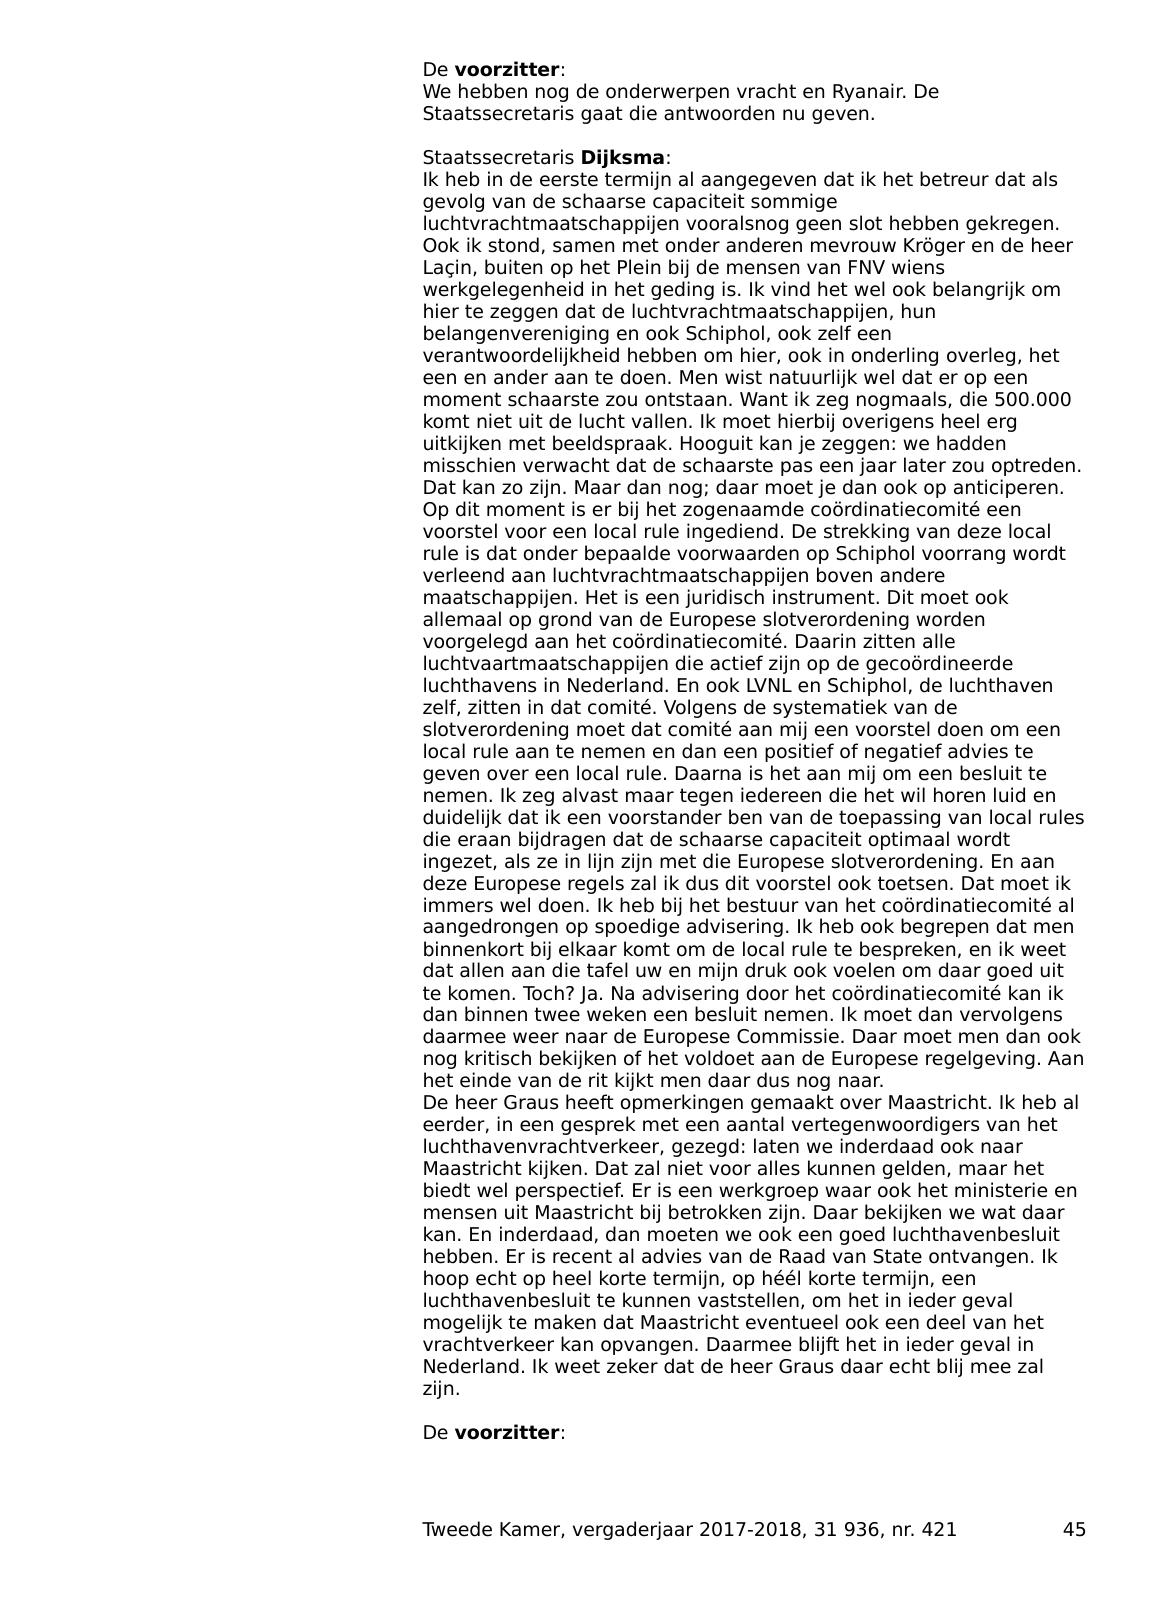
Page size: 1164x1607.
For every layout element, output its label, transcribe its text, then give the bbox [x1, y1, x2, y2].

text De voorzitter: [422, 1422, 1087, 1444]
text We hebben nog de onderwerpen vracht en Ryanair. De Staatssecretaris gaat die antwoorden nu geven. [422, 81, 1087, 125]
text De heer Graus heeft opmerkingen gemaakt over Maastricht. Ik heb al eerder, in een gesprek met een aantal vertegenwoordigers van het luchthavenvrachtverkeer, gezegd: laten we inderdaad ook naar Maastricht kijken. Dat zal niet voor alles kunnen gelden, maar het biedt wel perspectief. Er is een werkgroep waar ook het ministerie en mensen uit Maastricht bij betrokken zijn. Daar bekijken we wat daar kan. En inderdaad, dan moeten we ook een goed luchthavenbesluit hebben. Er is recent al advies van de Raad van State ontvangen. Ik hoop echt op heel korte termijn, op héél korte termijn, een luchthavenbesluit te kunnen vaststellen, om het in ieder geval mogelijk te maken dat Maastricht eventueel ook een deel van het vrachtverkeer kan opvangen. Daarmee blijft het in ieder geval in Nederland. Ik weet zeker dat de heer Graus daar echt blij mee zal zijn. [422, 1092, 1087, 1400]
text Op dit moment is er bij het zogenaamde coördinatiecomité een voorstel voor een local rule ingediend. De strekking van deze local rule is dat onder bepaalde voorwaarden op Schiphol voorrang wordt verleend aan luchtvrachtmaatschappijen boven andere maatschappijen. Het is een juridisch instrument. Dit moet ook allemaal op grond van de Europese slotverordening worden voorgelegd aan het coördinatiecomité. Daarin zitten alle luchtvaartmaatschappijen die actief zijn op de gecoördineerde luchthavens in Nederland. En ook LVNL en Schiphol, de luchthaven zelf, zitten in dat comité. Volgens de systematiek van de slotverordening moet dat comité aan mij een voorstel doen om een local rule aan te nemen en dan een positief of negatief advies te geven over een local rule. Daarna is het aan mij om een besluit te nemen. Ik zeg alvast maar tegen iedereen die het wil horen luid en duidelijk dat ik een voorstander ben van de toepassing van local rules die eraan bijdragen dat de schaarse capaciteit optimaal wordt ingezet, als ze in lijn zijn met die Europese slotverordening. En aan deze Europese regels zal ik dus dit voorstel ook toetsen. Dat moet ik immers wel doen. Ik heb bij het bestuur van het coördinatiecomité al aangedrongen op spoedige advisering. Ik heb ook begrepen dat men binnenkort bij elkaar komt om de local rule te bespreken, en ik weet dat allen aan die tafel uw en mijn druk ook voelen om daar goed uit te komen. Toch? Ja. Na advisering door het coördinatiecomité kan ik dan binnen twee weken een besluit nemen. Ik moet dan vervolgens daarmee weer naar de Europese Commissie. Daar moet men dan ook nog kritisch bekijken of het voldoet aan de Europese regelgeving. Aan het einde van de rit kijkt men daar dus nog naar. [422, 499, 1087, 1092]
text Ik heb in de eerste termijn al aangegeven dat ik het betreur dat als gevolg van de schaarse capaciteit sommige luchtvrachtmaatschappijen vooralsnog geen slot hebben gekregen. Ook ik stond, samen met onder anderen mevrouw Kröger en de heer Laçin, buiten op het Plein bij de mensen van FNV wiens werkgelegenheid in het geding is. Ik vind het wel ook belangrijk om hier te zeggen dat de luchtvrachtmaatschappijen, hun belangenvereniging en ook Schiphol, ook zelf een verantwoordelijkheid hebben om hier, ook in onderling overleg, het een en ander aan te doen. Men wist natuurlijk wel dat er op een moment schaarste zou ontstaan. Want ik zeg nogmaals, die 500.000 komt niet uit de lucht vallen. Ik moet hierbij overigens heel erg uitkijken met beeldspraak. Hooguit kan je zeggen: we hadden misschien verwacht dat de schaarste pas een jaar later zou optreden. Dat kan zo zijn. Maar dan nog; daar moet je dan ook op anticiperen. [422, 169, 1087, 499]
text De voorzitter: [422, 59, 1087, 81]
text Staatssecretaris Dijksma: [422, 147, 1087, 169]
